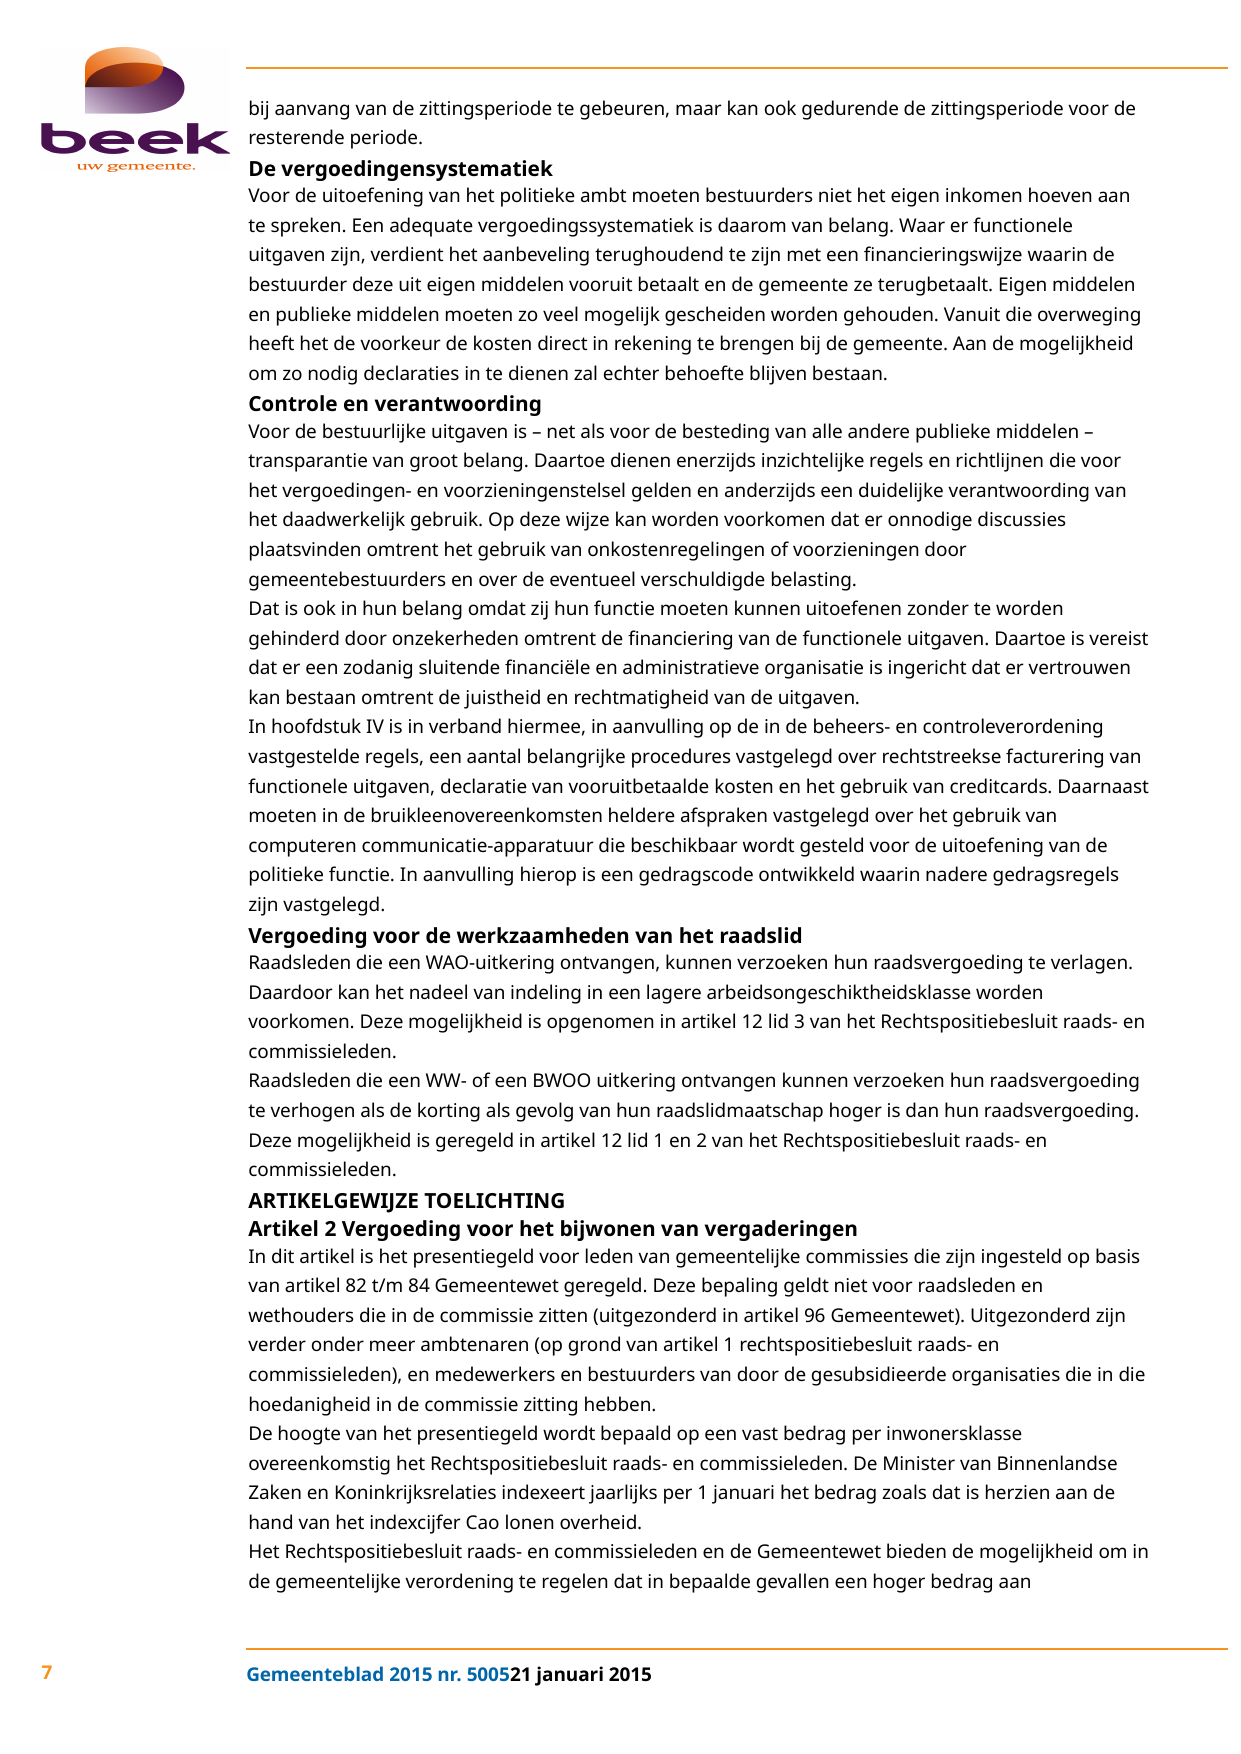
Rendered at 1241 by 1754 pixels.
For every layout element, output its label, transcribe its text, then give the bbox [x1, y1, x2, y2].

text Raadsleden die een WW- of een BWOO uitkering ontvangen kunnen verzoeken hun raadsvergoeding te verhogen als de korting als gevolg van hun raadslidmaatschap hoger is dan hun raadsvergoeding. Deze mogelijkheid is geregeld in artikel 12 lid 1 en 2 van het Rechtspositiebesluit raads- en commissieleden. [248, 1068, 1152, 1182]
text Dat is ook in hun belang omdat zij hun functie moeten kunnen uitoefenen zonder te worden gehinderd door onzekerheden omtrent de financiering van de functionele uitgaven. Daartoe is vereist dat er een zodanig sluitende financiële en administratieve organisatie is ingericht dat er vertrouwen kan bestaan omtrent de juistheid en rechtmatigheid van de uitgaven. [248, 595, 1152, 710]
text Het Rechtspositiebesluit raads- en commissieleden en de Gemeentewet bieden de mogelijkheid om in de gemeentelijke verordening te regelen dat in bepaalde gevallen een hoger bedrag aan [248, 1539, 1152, 1594]
text overeenkomstig het Rechtspositiebesluit raads- en commissieleden. De Minister van Binnenlandse Zaken en Koninkrijksrelaties indexeert jaarlijks per 1 januari het bedrag zoals dat is herzien aan de hand van het indexcijfer Cao lonen overheid. [248, 1450, 1152, 1535]
text bij aanvang van de zittingsperiode te gebeuren, maar kan ook gedurende de zittingsperiode voor de resterende periode. [248, 95, 1152, 150]
text Vergoeding voor de werkzaamheden van het raadslid [248, 921, 1152, 949]
text Raadsleden die een WAO-uitkering ontvangen, kunnen verzoeken hun raadsvergoeding te verlagen. Daardoor kan het nadeel van indeling in een lagere arbeidsongeschiktheidsklasse worden voorkomen. Deze mogelijkheid is opgenomen in artikel 12 lid 3 van het Rechtspositiebesluit raads- en commissieleden. [248, 949, 1152, 1064]
text De hoogte van het presentiegeld wordt bepaald op een vast bedrag per inwonersklasse [248, 1420, 1152, 1446]
picture [41, 47, 231, 172]
text In dit artikel is het presentiegeld voor leden van gemeentelijke commissies die zijn ingesteld op basis van artikel 82 t/m 84 Gemeentewet geregeld. Deze bepaling geldt niet voor raadsleden en wethouders die in de commissie zitten (uitgezonderd in artikel 96 Gemeentewet). Uitgezonderd zijn verder onder meer ambtenaren (op grond van artikel 1 rechtspositiebesluit raads- en commissieleden), en medewerkers en bestuurders van door de gesubsidieerde organisaties die in die hoedanigheid in de commissie zitting hebben. [248, 1243, 1152, 1416]
text In hoofdstuk IV is in verband hiermee, in aanvulling op de in de beheers- en controleverordening vastgestelde regels, een aantal belangrijke procedures vastgelegd over rechtstreekse facturering van functionele uitgaven, declaratie van vooruitbetaalde kosten en het gebruik van creditcards. Daarnaast moeten in de bruikleenovereenkomsten heldere afspraken vastgelegd over het gebruik van computeren communicatie-apparatuur die beschikbaar wordt gesteld voor de uitoefening van de politieke functie. In aanvulling hierop is een gedragscode ontwikkeld waarin nadere gedragsregels zijn vastgelegd. [248, 714, 1152, 917]
text ARTIKELGEWIJZE TOELICHTING [248, 1186, 1152, 1214]
text Voor de uitoefening van het politieke ambt moeten bestuurders niet het eigen inkomen hoeven aan te spreken. Een adequate vergoedingssystematiek is daarom van belang. Waar er functionele uitgaven zijn, verdient het aanbeveling terughoudend te zijn met een financieringswijze waarin de bestuurder deze uit eigen middelen vooruit betaalt en de gemeente ze terugbetaalt. Eigen middelen en publieke middelen moeten zo veel mogelijk gescheiden worden gehouden. Vanuit die overweging heeft het de voorkeur de kosten direct in rekening te brengen bij de gemeente. Aan de mogelijkheid om zo nodig declaraties in te dienen zal echter behoefte blijven bestaan. [248, 182, 1152, 386]
text Controle en verantwoording [248, 389, 1152, 418]
text Artikel 2 Vergoeding voor het bijwonen van vergaderingen [248, 1214, 1152, 1243]
text De vergoedingensystematiek [248, 154, 1152, 182]
text Voor de bestuurlijke uitgaven is – net als voor de besteding van alle andere publieke middelen – transparantie van groot belang. Daartoe dienen enerzijds inzichtelijke regels en richtlijnen die voor het vergoedingen- en voorzieningenstelsel gelden en anderzijds een duidelijke verantwoording van het daadwerkelijk gebruik. Op deze wijze kan worden voorkomen dat er onnodige discussies plaatsvinden omtrent het gebruik van onkostenregelingen of voorzieningen door gemeentebestuurders en over de eventueel verschuldigde belasting. [248, 418, 1152, 592]
